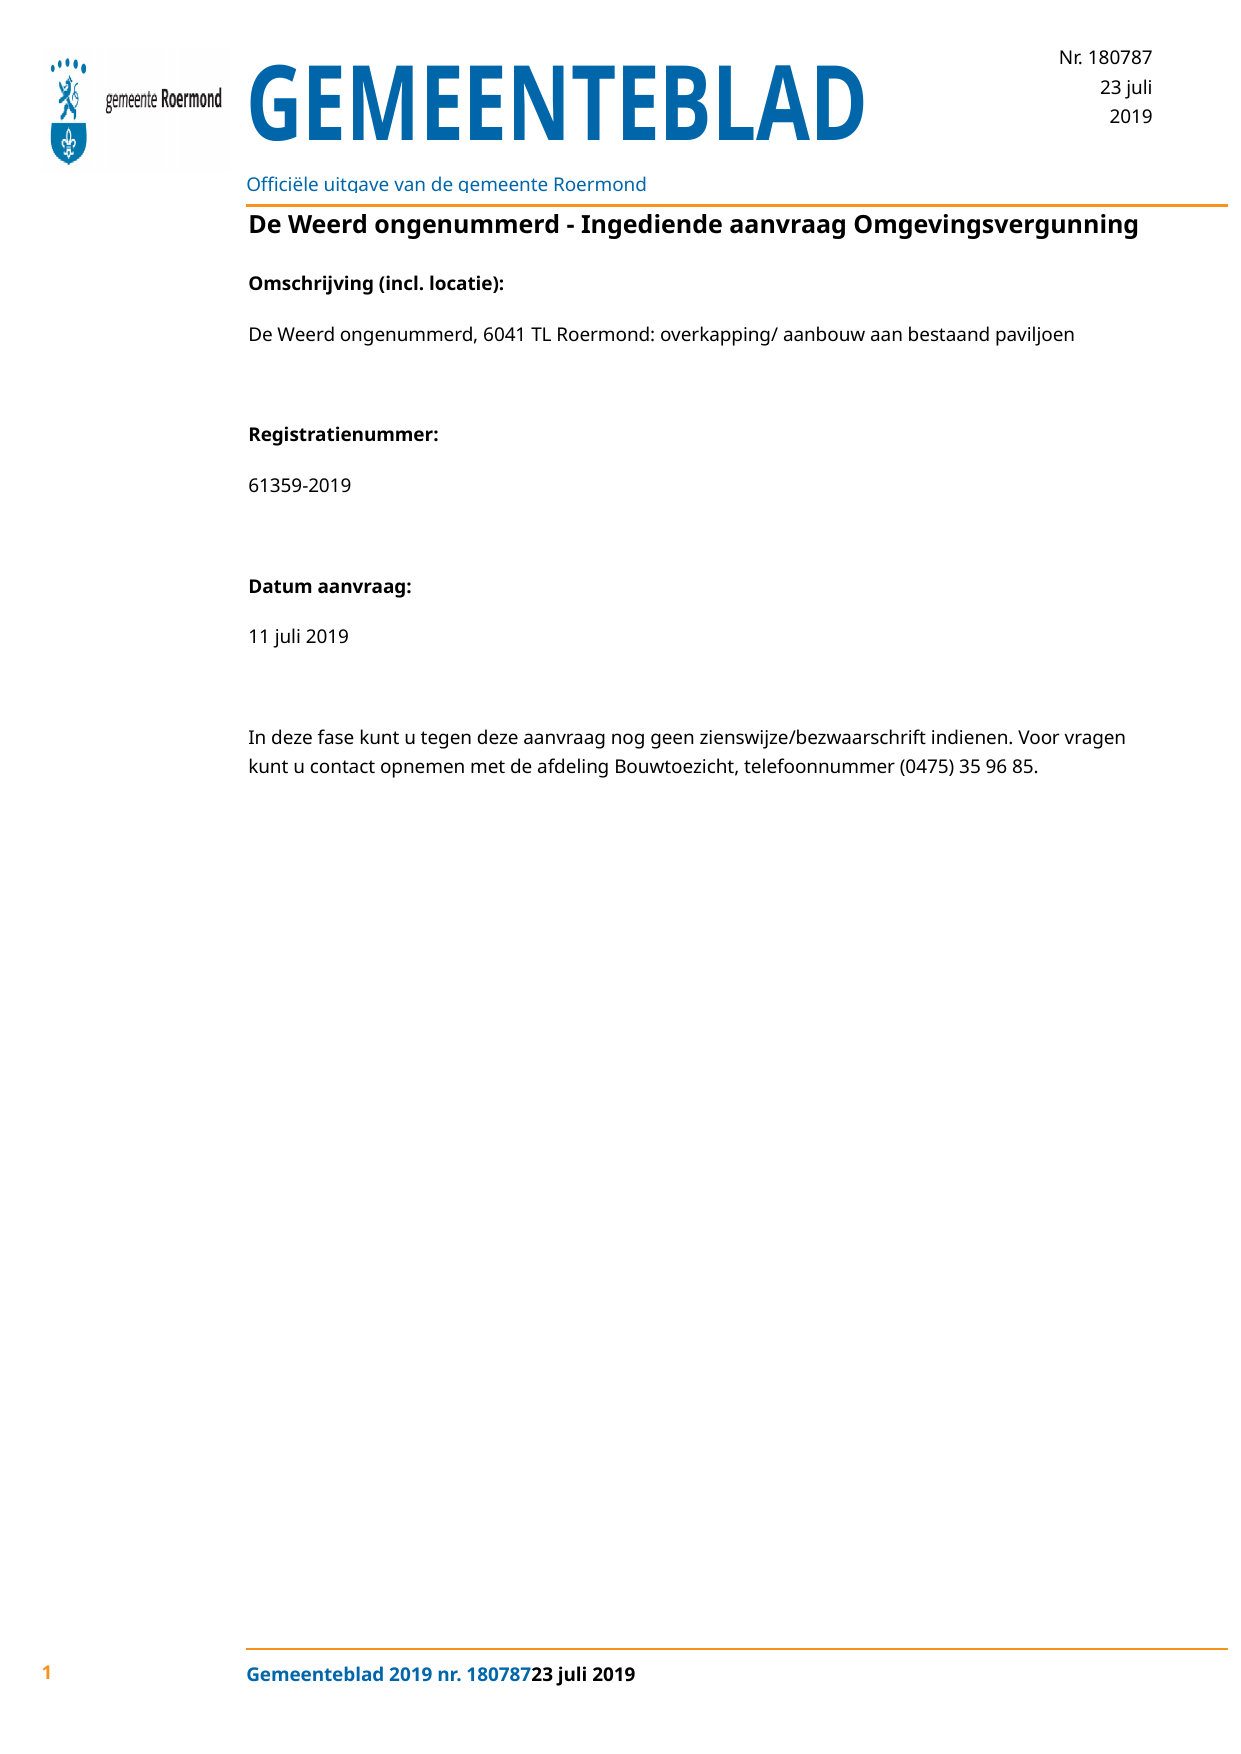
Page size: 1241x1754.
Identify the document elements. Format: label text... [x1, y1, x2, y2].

text Datum aanvraag: [248, 573, 1152, 598]
text 11 juli 2019 [248, 623, 1152, 649]
picture [41, 47, 231, 172]
text In deze fase kunt u tegen deze aanvraag nog geen zienswijze/bezwaarschrift indienen. Voor vragen kunt u contact opnemen met de afdeling Bouwtoezicht, telefoonnummer (0475) 35 96 85. [248, 724, 1152, 779]
text De Weerd ongenummerd, 6041 TL Roermond: overkapping/ aanbouw aan bestaand paviljoen [248, 321, 1152, 346]
text Omschrijving (incl. locatie): [248, 270, 1152, 296]
text 61359-2019 [248, 472, 1152, 498]
text Registratienummer: [248, 422, 1152, 447]
text De Weerd ongenummerd - Ingediende aanvraag Omgevingsvergunning [248, 207, 1152, 241]
